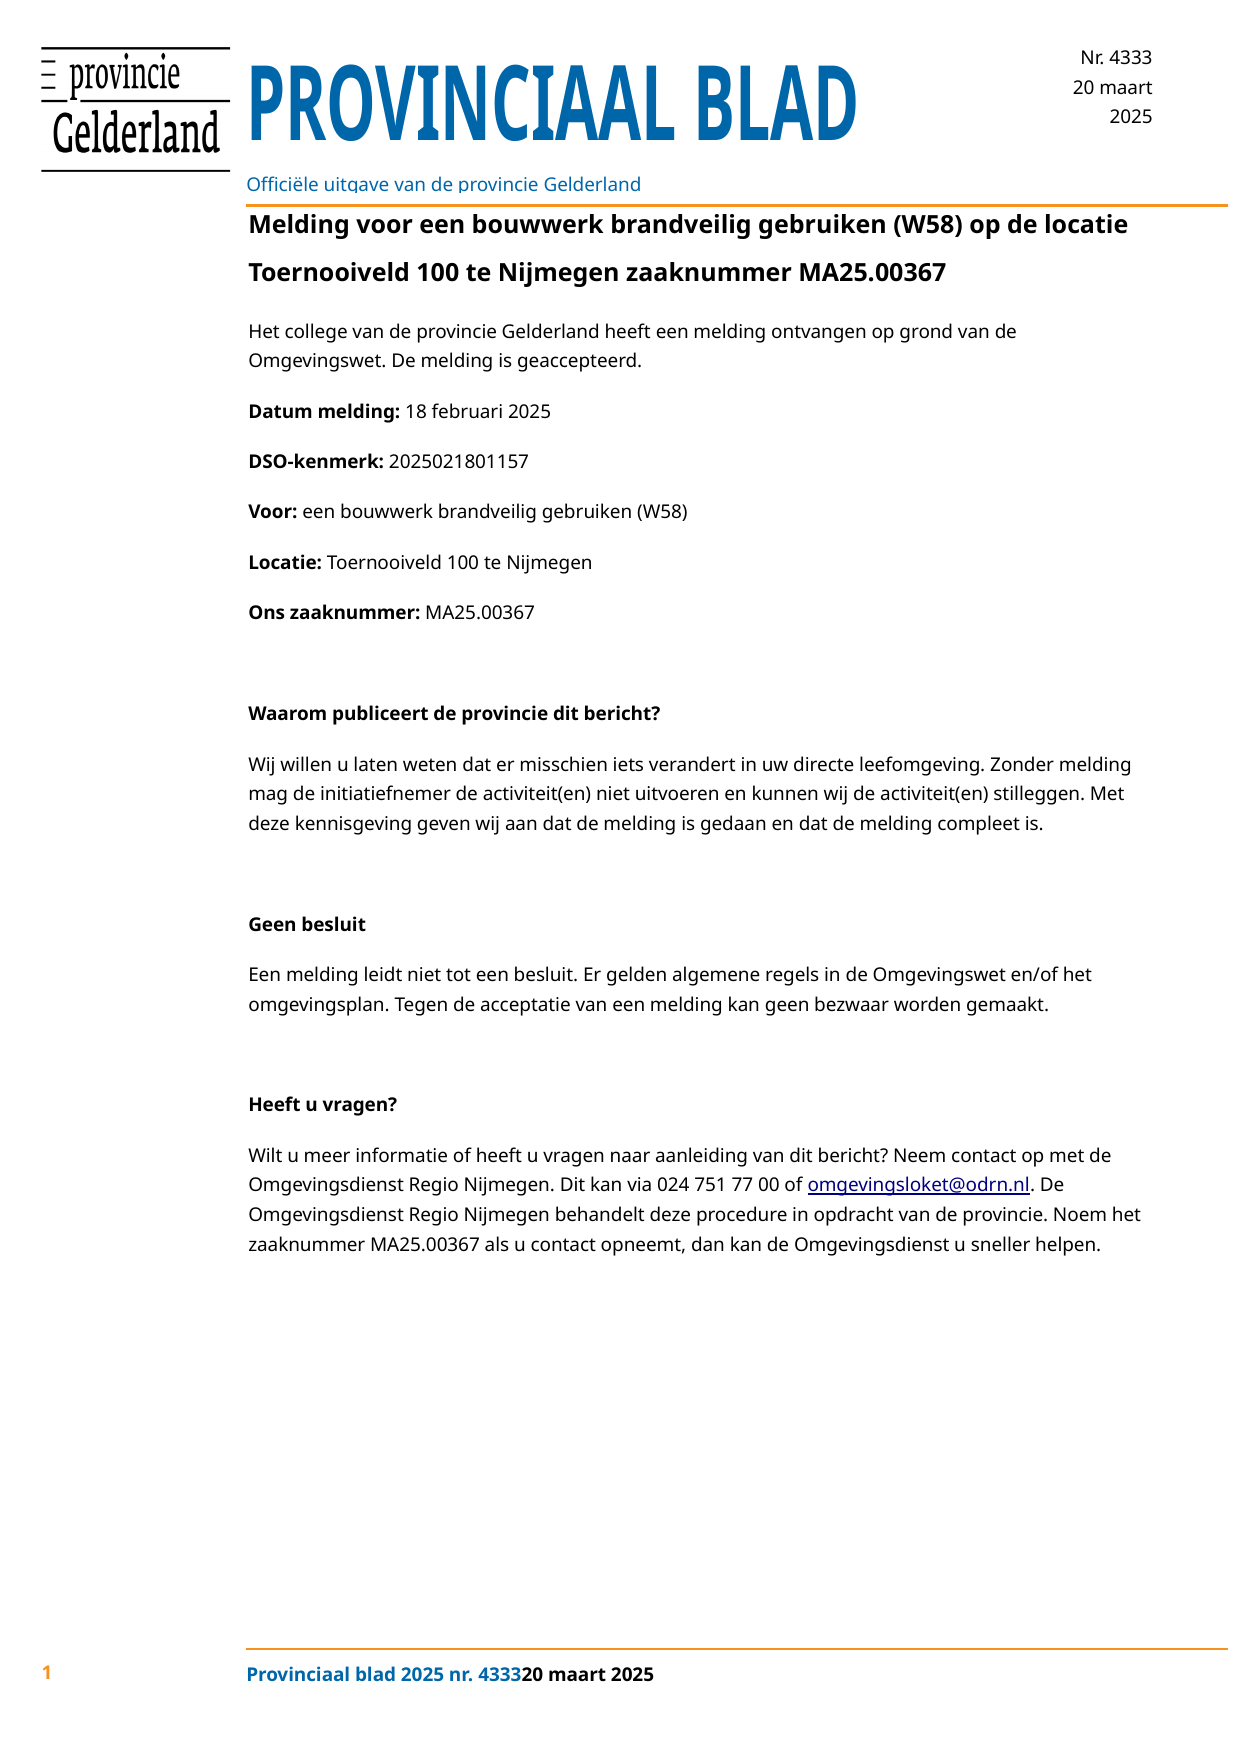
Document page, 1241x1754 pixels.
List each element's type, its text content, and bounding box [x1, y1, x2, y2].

text Een melding leidt niet tot een besluit. Er gelden algemene regels in de Omgevingswet en/of het omgevingsplan. Tegen de acceptatie van een melding kan geen bezwaar worden gemaakt. [248, 961, 1152, 1017]
text Melding voor een bouwwerk brandveilig gebruiken (W58) op de locatie Toernooiveld 100 te Nijmegen zaaknummer MA25.00367 [248, 207, 1152, 288]
text Locatie: Toernooiveld 100 te Nijmegen [248, 549, 1152, 575]
text Geen besluit [248, 911, 1152, 937]
text DSO-kenmerk: 2025021801157 [248, 448, 1152, 474]
text Wij willen u laten weten dat er misschien iets verandert in uw directe leefomgeving. Zonder melding mag de initiatiefnemer de activiteit(en) niet uitvoeren en kunnen wij de activiteit(en) stilleggen. Met deze kennisgeving geven wij aan dat de melding is gedaan en dat de melding compleet is. [248, 751, 1152, 836]
text Datum melding: 18 februari 2025 [248, 398, 1152, 424]
text Voor: een bouwwerk brandveilig gebruiken (W58) [248, 499, 1152, 524]
text Heeft u vragen? [248, 1092, 1152, 1117]
text Wilt u meer informatie of heeft u vragen naar aanleiding van dit bericht? Neem contact op met de Omgevingsdienst Regio Nijmegen. Dit kan via 024 751 77 00 of omgevingsloket@odrn.nl. De Omgevingsdienst Regio Nijmegen behandelt deze procedure in opdracht van de provincie. Noem het zaaknummer MA25.00367 als u contact opneemt, dan kan de Omgevingsdienst u sneller helpen. [248, 1142, 1152, 1257]
text Ons zaaknummer: MA25.00367 [248, 599, 1152, 625]
picture [41, 47, 231, 172]
text Het college van de provincie Gelderland heeft een melding ontvangen op grond van de Omgevingswet. De melding is geaccepteerd. [248, 318, 1152, 373]
text Waarom publiceert de provincie dit bericht? [248, 700, 1152, 726]
